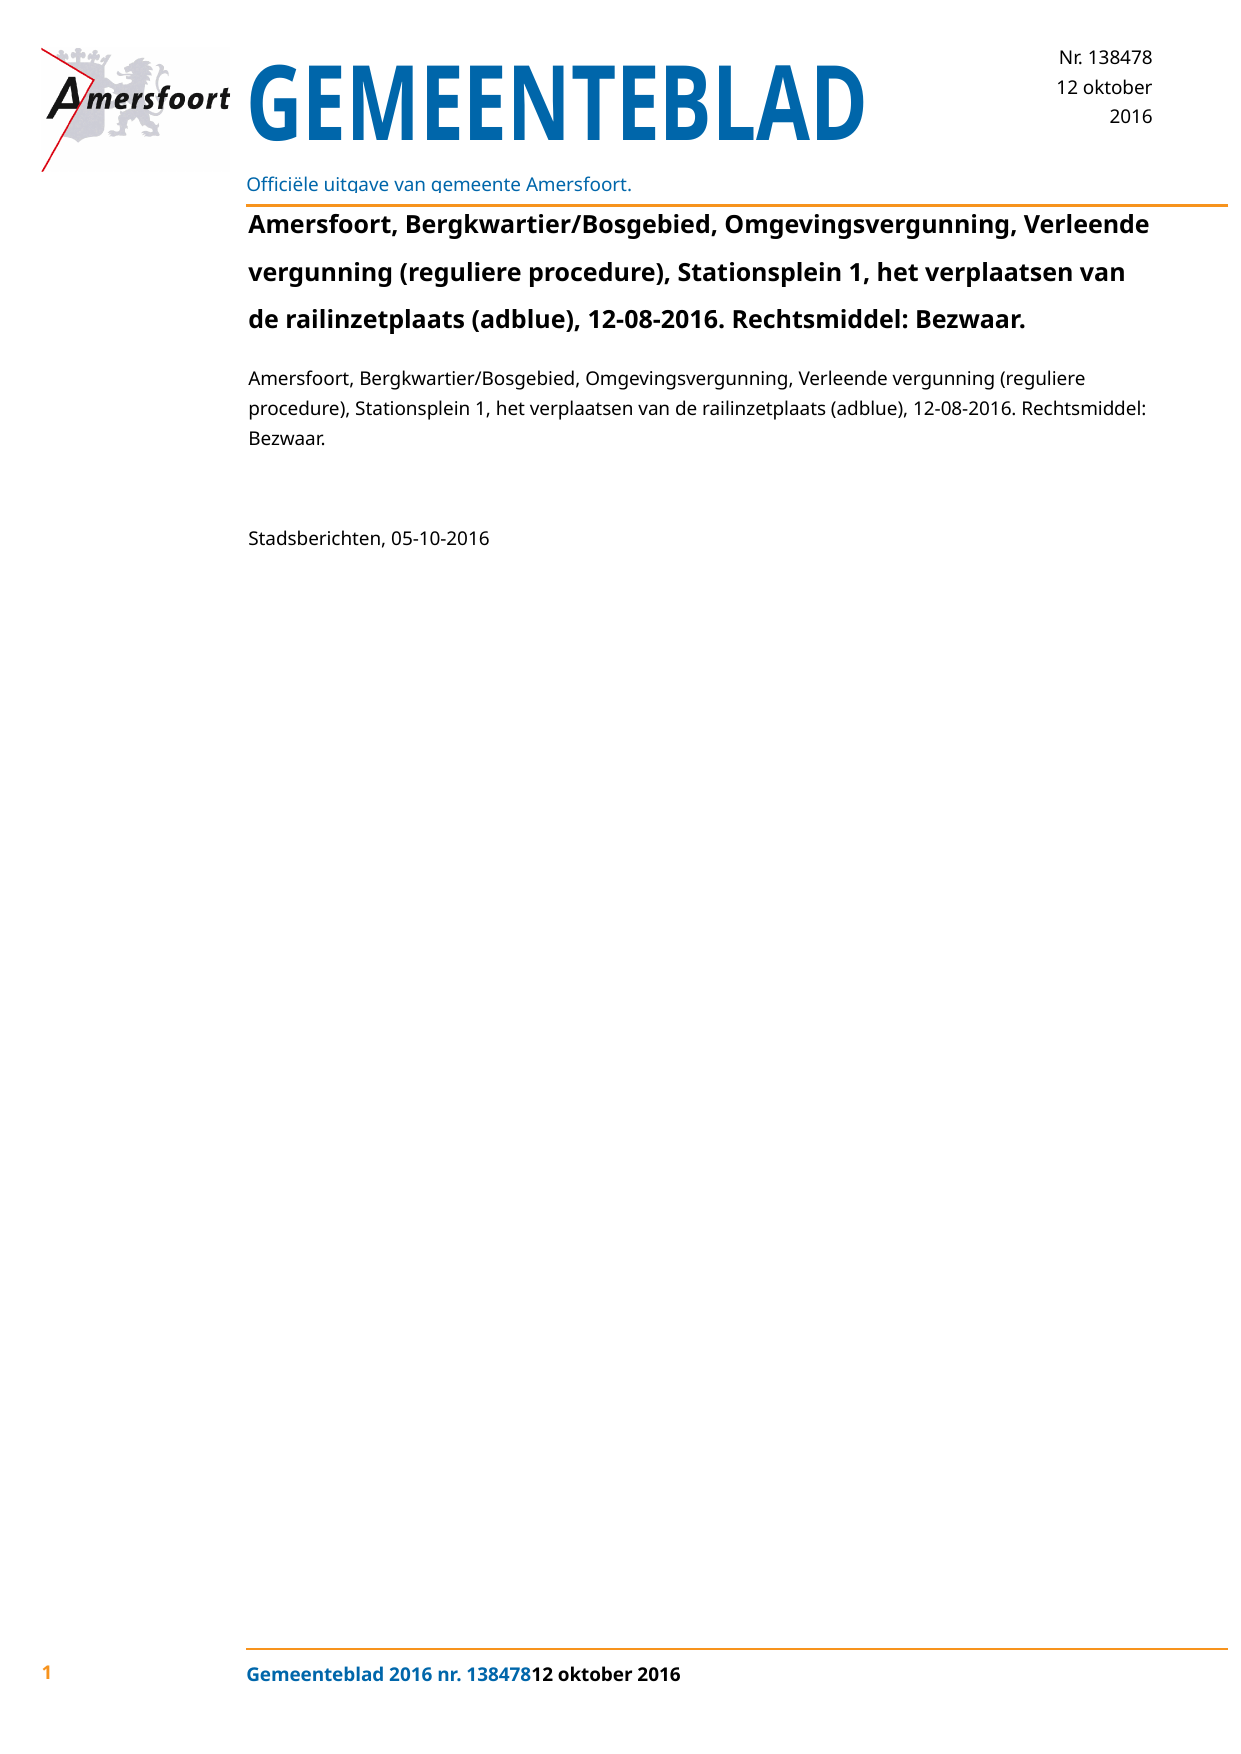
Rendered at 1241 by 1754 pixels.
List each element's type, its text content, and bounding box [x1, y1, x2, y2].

text Stadsberichten, 05-10-2016 [248, 526, 1152, 551]
text Amersfoort, Bergkwartier/Bosgebied, Omgevingsvergunning, Verleende vergunning (reguliere procedure), Stationsplein 1, het verplaatsen van de railinzetplaats (adblue), 12-08-2016. Rechtsmiddel: Bezwaar. [248, 207, 1152, 336]
picture [41, 47, 231, 172]
text Amersfoort, Bergkwartier/Bosgebied, Omgevingsvergunning, Verleende vergunning (reguliere procedure), Stationsplein 1, het verplaatsen van de railinzetplaats (adblue), 12-08-2016. Rechtsmiddel: Bezwaar. [248, 366, 1152, 450]
